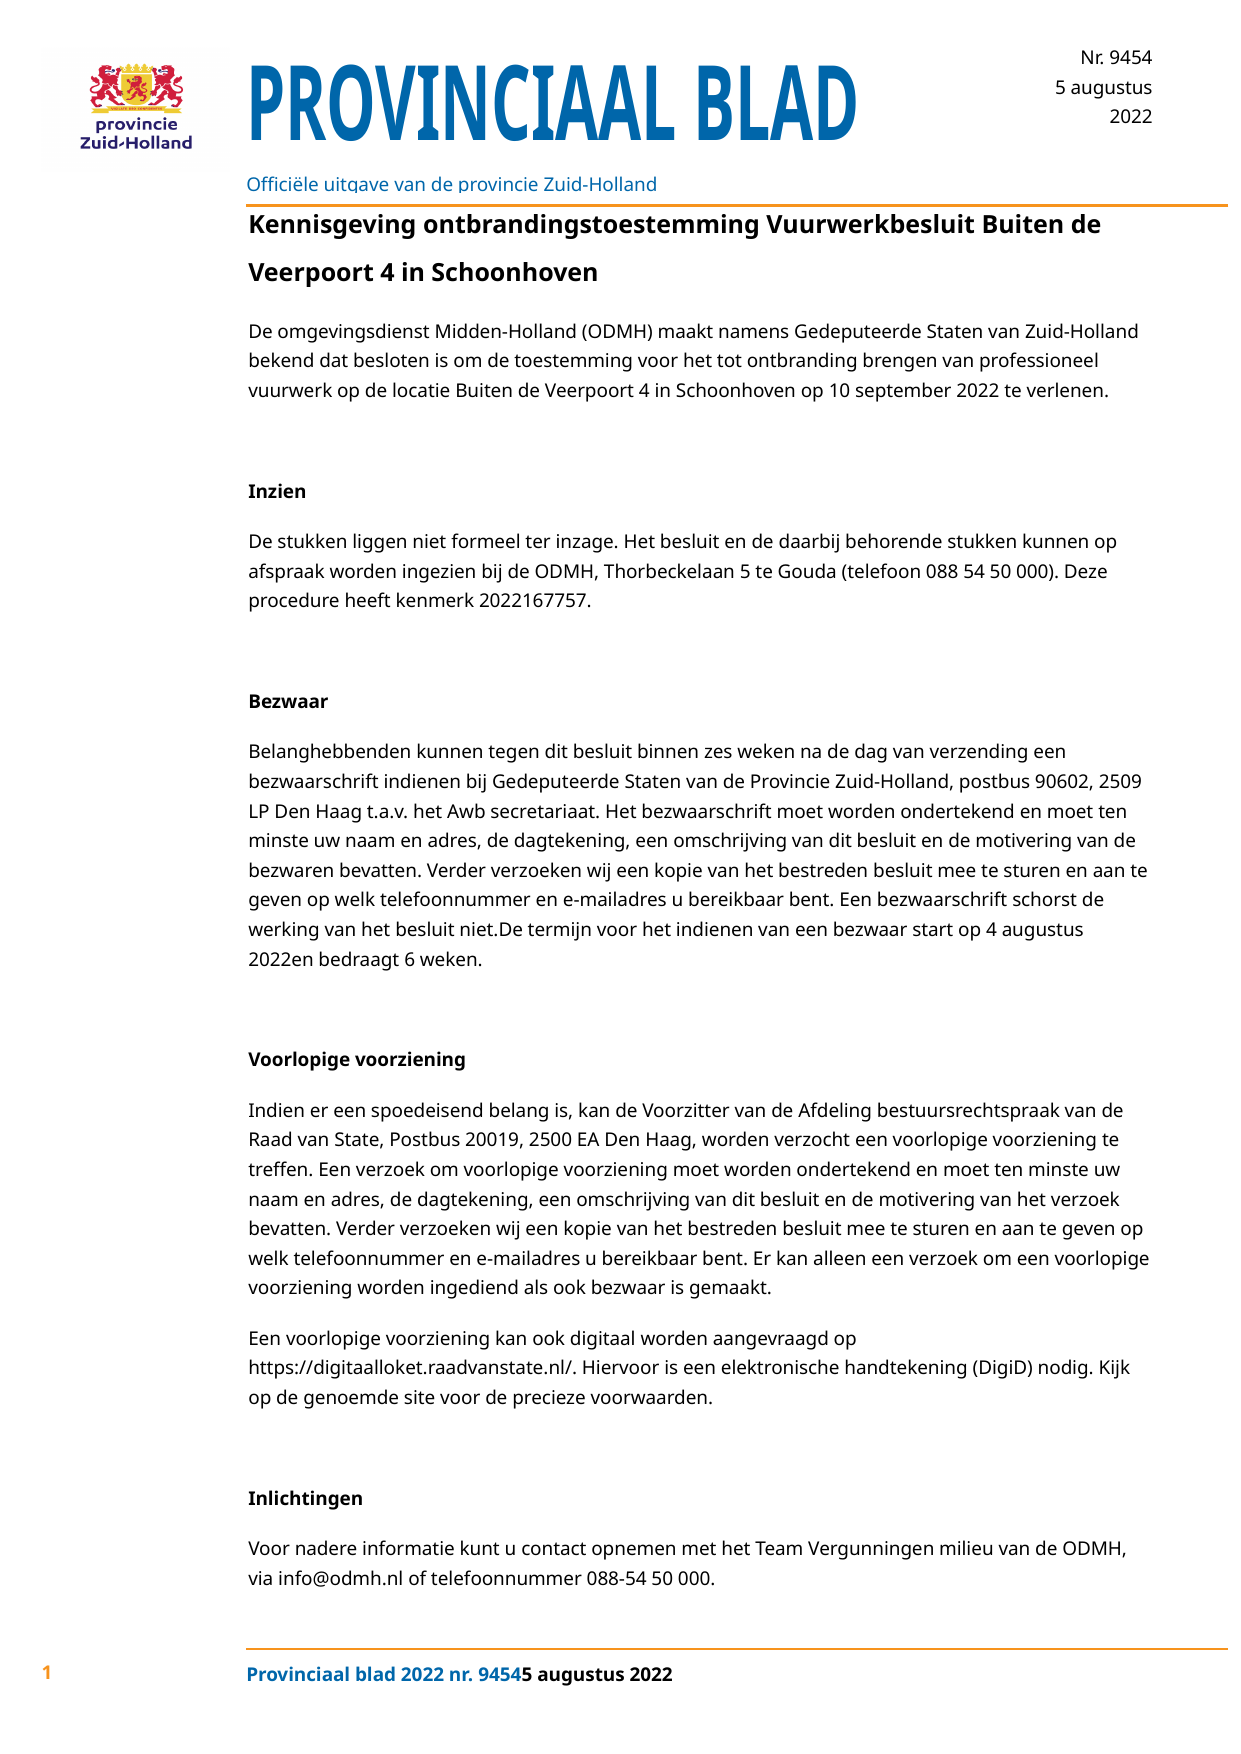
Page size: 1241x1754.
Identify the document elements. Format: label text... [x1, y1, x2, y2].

text Een voorlopige voorziening kan ook digitaal worden aangevraagd op https://digitaalloket.raadvanstate.nl/. Hiervoor is een elektronische handtekening (DigiD) nodig. Kijk op de genoemde site voor de precieze voorwaarden. [248, 1325, 1152, 1410]
text Kennisgeving ontbrandingstoestemming Vuurwerkbesluit Buiten de Veerpoort 4 in Schoonhoven [248, 207, 1152, 288]
text Inzien [248, 478, 1152, 504]
text Voor nadere informatie kunt u contact opnemen met het Team Vergunningen milieu van de ODMH, via info@odmh.nl of telefoonnummer 088-54 50 000. [248, 1535, 1152, 1591]
text De stukken liggen niet formeel ter inzage. Het besluit en de daarbij behorende stukken kunnen op afspraak worden ingezien bij de ODMH, Thorbeckelaan 5 te Gouda (telefoon 088 54 50 000). Deze procedure heeft kenmerk 2022167757. [248, 528, 1152, 613]
text Voorlopige voorziening [248, 1047, 1152, 1072]
text Indien er een spoedeisend belang is, kan de Voorzitter van de Afdeling bestuursrechtspraak van de Raad van State, Postbus 20019, 2500 EA Den Haag, worden verzocht een voorlopige voorziening te treffen. Een verzoek om voorlopige voorziening moet worden ondertekend en moet ten minste uw naam en adres, de dagtekening, een omschrijving van dit besluit en de motivering van het verzoek bevatten. Verder verzoeken wij een kopie van het bestreden besluit mee te sturen en aan te geven op welk telefoonnummer en e-mailadres u bereikbaar bent. Er kan alleen een verzoek om een voorlopige voorziening worden ingediend als ook bezwaar is gemaakt. [248, 1097, 1152, 1300]
text Inlichtingen [248, 1485, 1152, 1511]
text De omgevingsdienst Midden-Holland (ODMH) maakt namens Gedeputeerde Staten van Zuid-Holland bekend dat besloten is om de toestemming voor het tot ontbranding brengen van professioneel vuurwerk op de locatie Buiten de Veerpoort 4 in Schoonhoven op 10 september 2022 te verlenen. [248, 318, 1152, 403]
picture [41, 47, 231, 172]
text Bezwaar [248, 688, 1152, 714]
text Belanghebbenden kunnen tegen dit besluit binnen zes weken na de dag van verzending een bezwaarschrift indienen bij Gedeputeerde Staten van de Provincie Zuid-Holland, postbus 90602, 2509 LP Den Haag t.a.v. het Awb secretariaat. Het bezwaarschrift moet worden ondertekend en moet ten minste uw naam en adres, de dagtekening, een omschrijving van dit besluit en de motivering van de bezwaren bevatten. Verder verzoeken wij een kopie van het bestreden besluit mee te sturen en aan te geven op welk telefoonnummer en e-mailadres u bereikbaar bent. Een bezwaarschrift schorst de werking van het besluit niet.De termijn voor het indienen van een bezwaar start op 4 augustus 2022en bedraagt 6 weken. [248, 739, 1152, 972]
